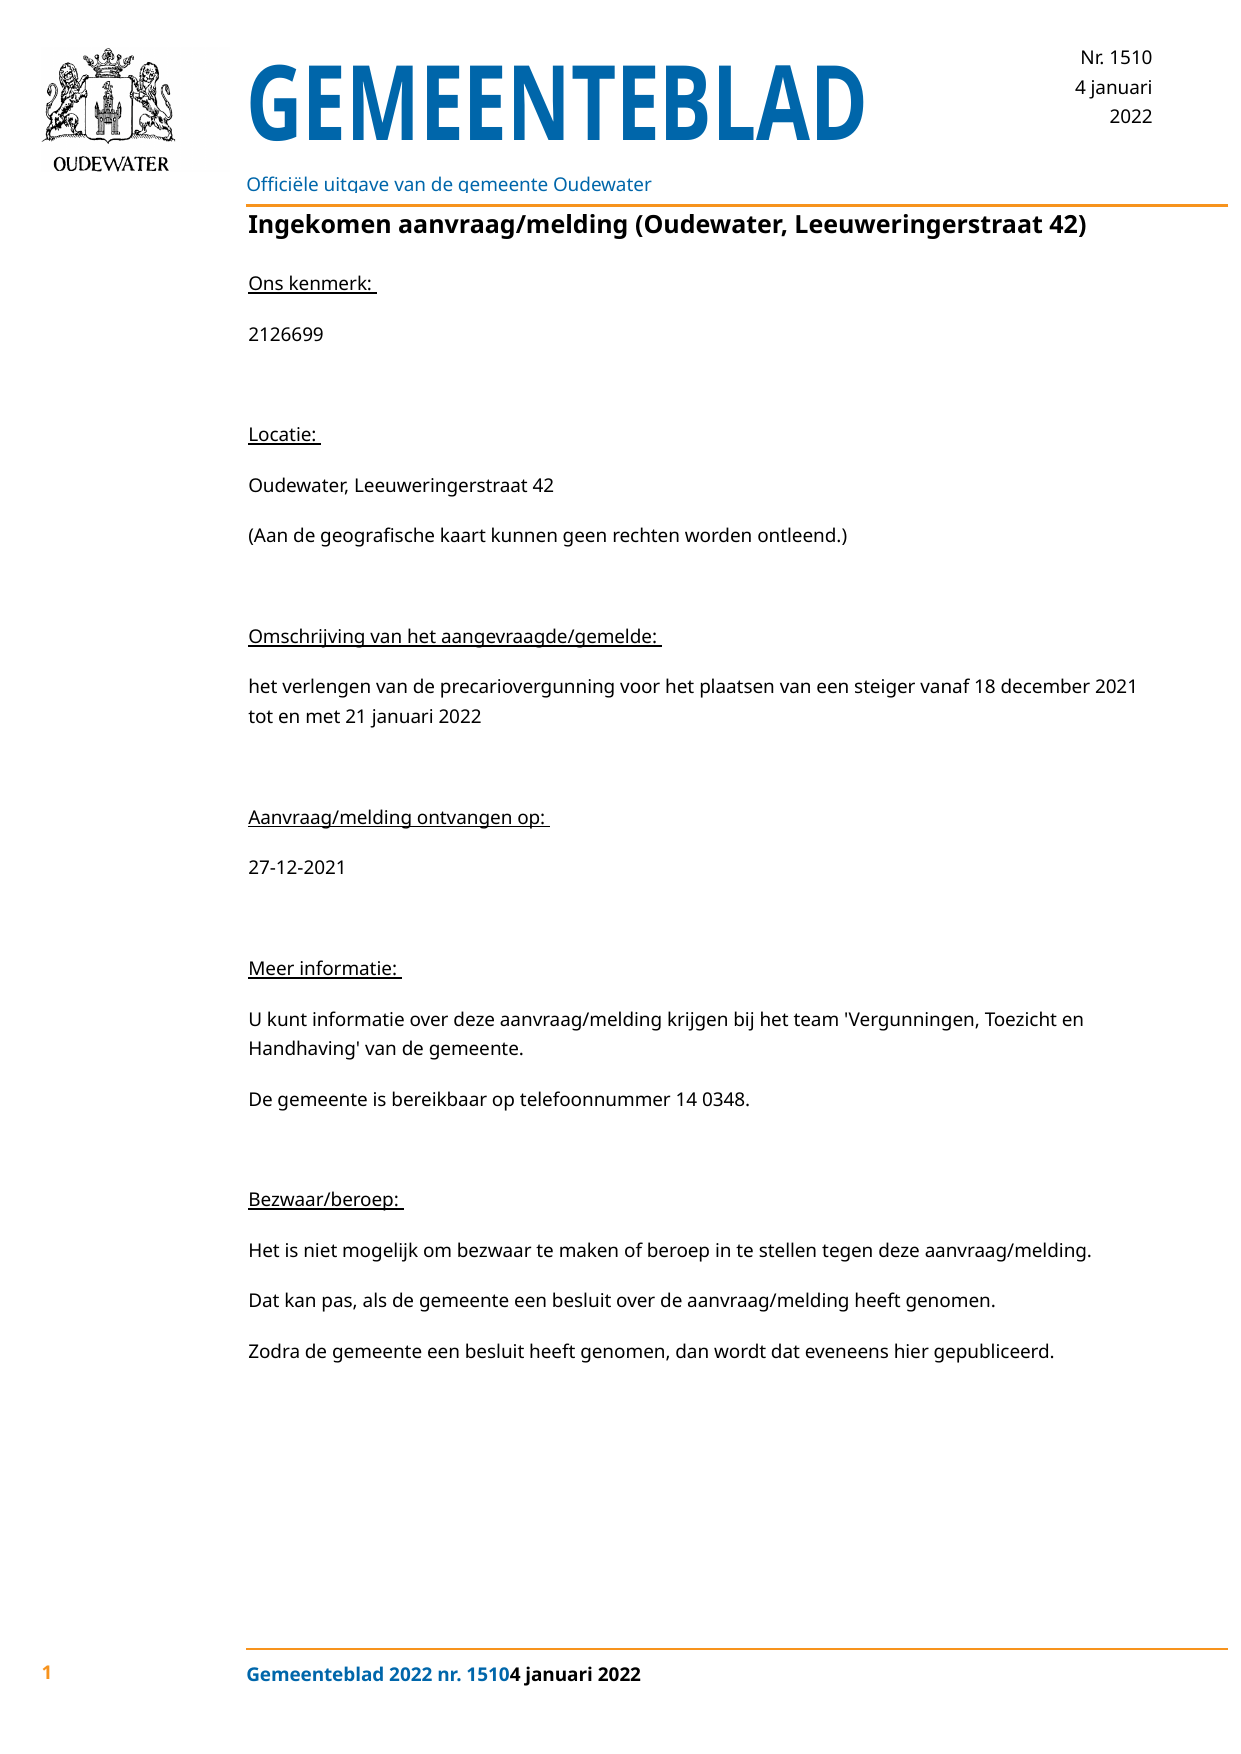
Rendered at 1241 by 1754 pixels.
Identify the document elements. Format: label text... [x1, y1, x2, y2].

text Oudewater, Leeuweringerstraat 42 [248, 472, 1152, 498]
text Omschrijving van het aangevraagde/gemelde: [248, 623, 1152, 649]
text 27-12-2021 [248, 854, 1152, 880]
text Locatie: [248, 422, 1152, 447]
text De gemeente is bereikbaar op telefoonnummer 14 0348. [248, 1086, 1152, 1111]
text het verlengen van de precariovergunning voor het plaatsen van een steiger vanaf 18 december 2021 tot en met 21 januari 2022 [248, 674, 1152, 729]
text Aanvraag/melding ontvangen op: [248, 804, 1152, 830]
picture [41, 47, 231, 172]
text Ingekomen aanvraag/melding (Oudewater, Leeuweringerstraat 42) [248, 207, 1152, 241]
text Het is niet mogelijk om bezwaar te maken of beroep in te stellen tegen deze aanvraag/melding. [248, 1237, 1152, 1263]
text Dat kan pas, als de gemeente een besluit over de aanvraag/melding heeft genomen. [248, 1287, 1152, 1313]
text Zodra de gemeente een besluit heeft genomen, dan wordt dat eveneens hier gepubliceerd. [248, 1338, 1152, 1363]
text 2126699 [248, 321, 1152, 346]
text (Aan de geografische kaart kunnen geen rechten worden ontleend.) [248, 522, 1152, 548]
text U kunt informatie over deze aanvraag/melding krijgen bij het team 'Vergunningen, Toezicht en Handhaving' van de gemeente. [248, 1006, 1152, 1061]
text Meer informatie: [248, 955, 1152, 981]
text Ons kenmerk: [248, 270, 1152, 296]
text Bezwaar/beroep: [248, 1187, 1152, 1212]
